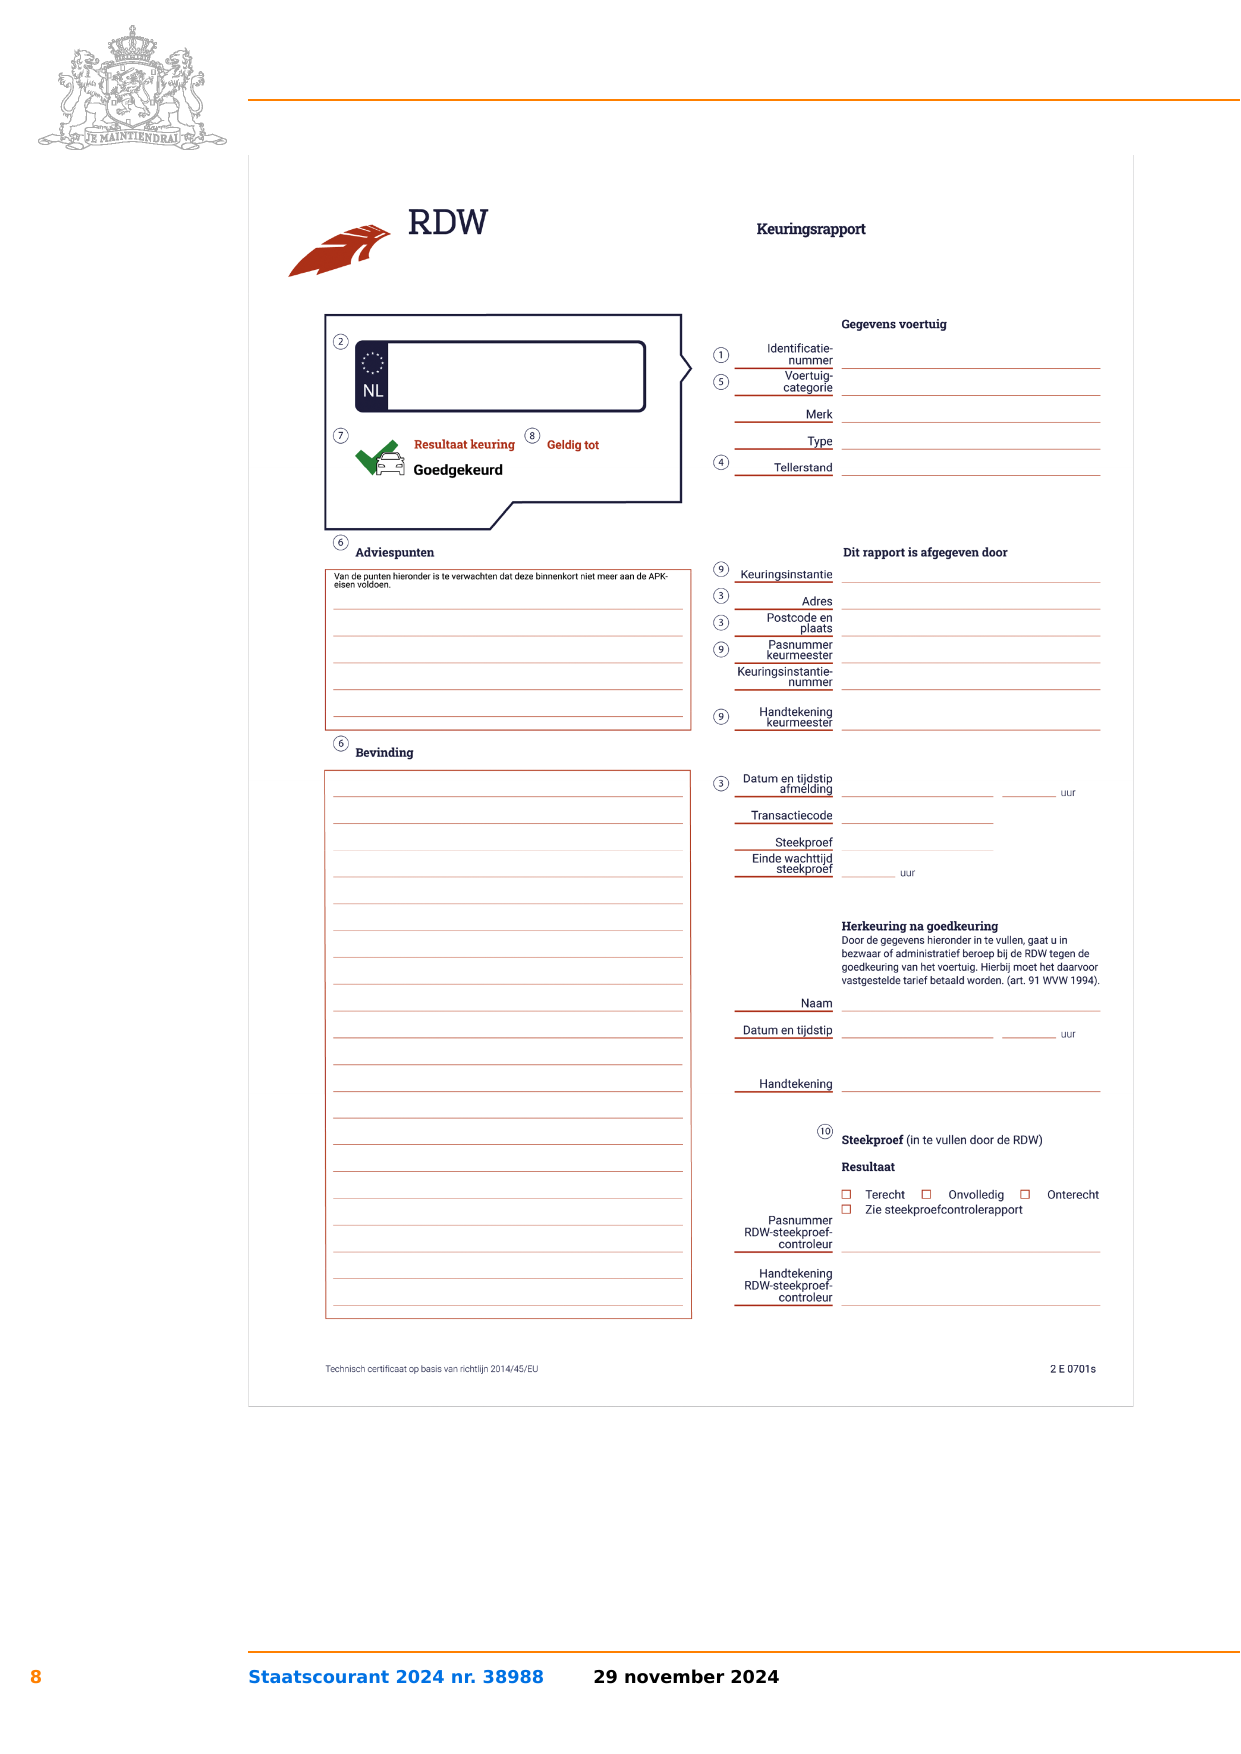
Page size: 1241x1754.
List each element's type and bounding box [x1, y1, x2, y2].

picture [38, 25, 227, 150]
picture [248, 155, 1134, 1407]
